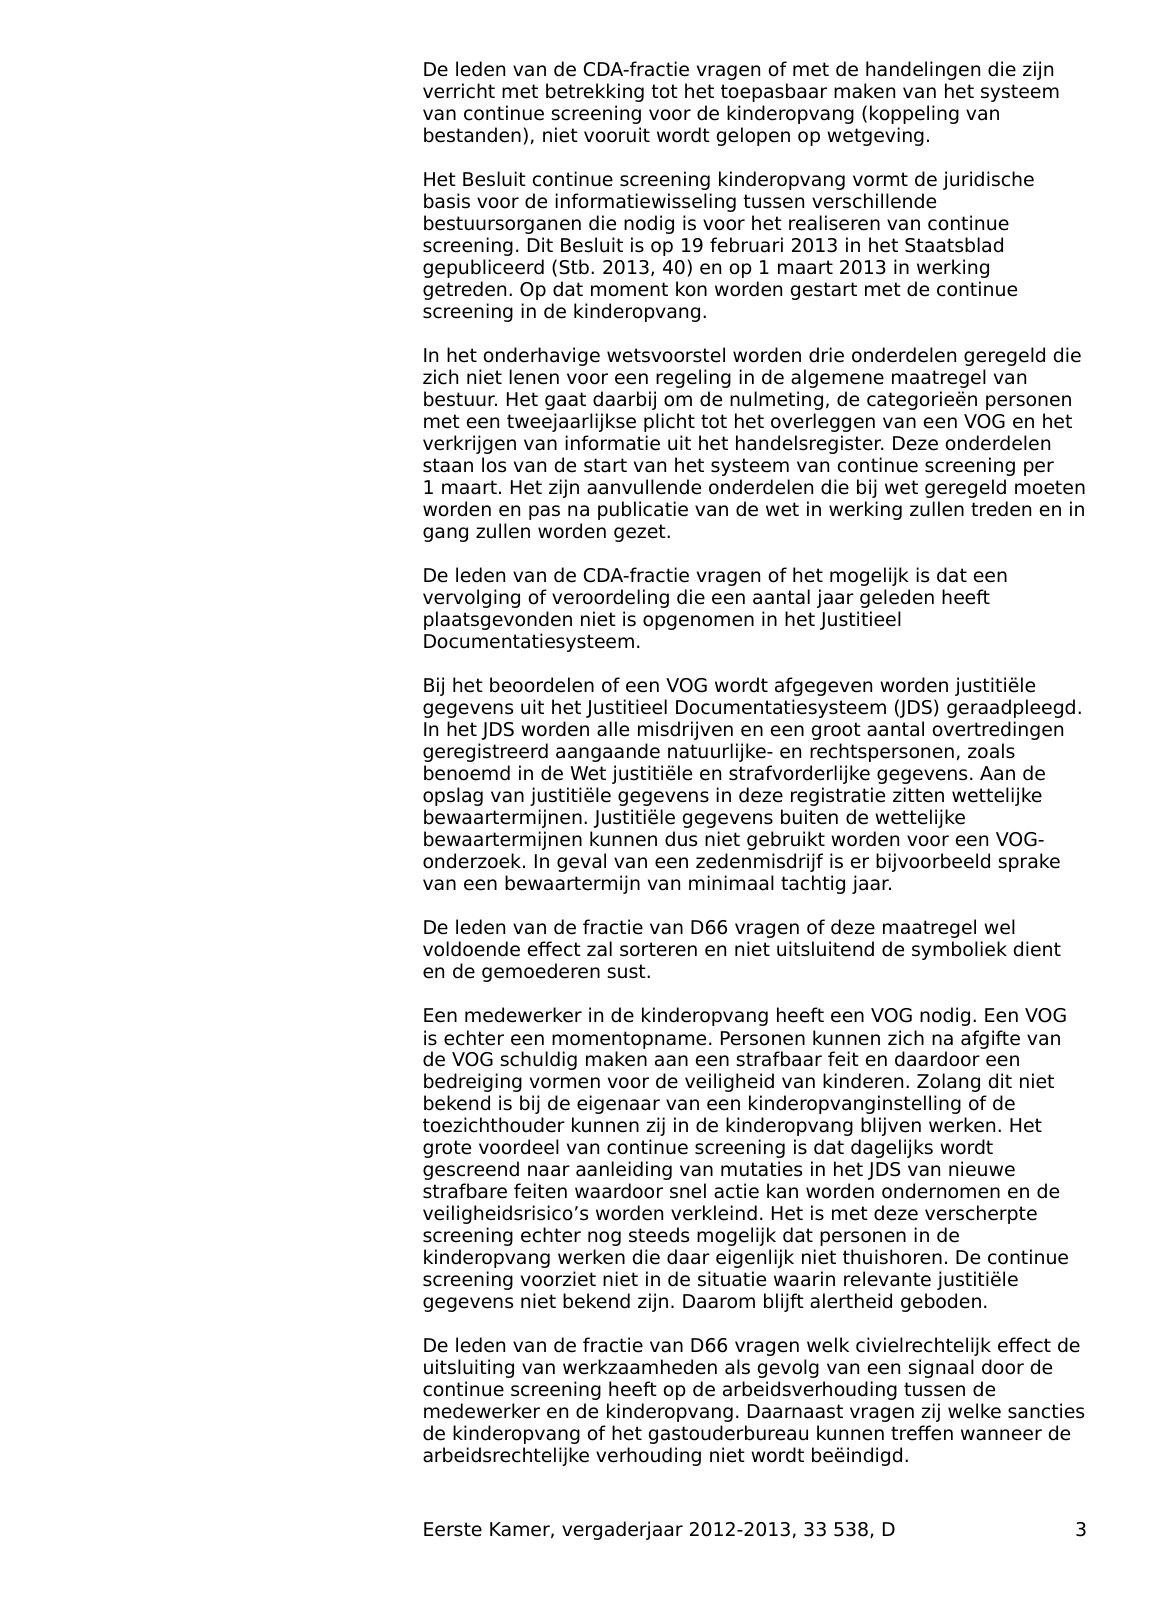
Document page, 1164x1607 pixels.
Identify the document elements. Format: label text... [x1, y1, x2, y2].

text In het onderhavige wetsvoorstel worden drie onderdelen geregeld die zich niet lenen voor een regeling in de algemene maatregel van bestuur. Het gaat daarbij om de nulmeting, de categorieën personen met een tweejaarlijkse plicht tot het overleggen van een VOG en het verkrijgen van informatie uit het handelsregister. Deze onderdelen staan los van de start van het systeem van continue screening per 1 maart. Het zijn aanvullende onderdelen die bij wet geregeld moeten worden en pas na publicatie van de wet in werking zullen treden en in gang zullen worden gezet. [422, 345, 1087, 543]
text Bij het beoordelen of een VOG wordt afgegeven worden justitiële gegevens uit het Justitieel Documentatiesysteem (JDS) geraadpleegd. In het JDS worden alle misdrijven en een groot aantal overtredingen geregistreerd aangaande natuurlijke- en rechtspersonen, zoals benoemd in de Wet justitiële en strafvorderlijke gegevens. Aan de opslag van justitiële gegevens in deze registratie zitten wettelijke bewaartermijnen. Justitiële gegevens buiten de wettelijke bewaartermijnen kunnen dus niet gebruikt worden voor een VOG-onderzoek. In geval van een zedenmisdrijf is er bijvoorbeeld sprake van een bewaartermijn van minimaal tachtig jaar. [422, 675, 1087, 895]
text De leden van de fractie van D66 vragen of deze maatregel wel voldoende effect zal sorteren en niet uitsluitend de symboliek dient en de gemoederen sust. [422, 917, 1087, 983]
text De leden van de fractie van D66 vragen welk civielrechtelijk effect de uitsluiting van werkzaamheden als gevolg van een signaal door de continue screening heeft op de arbeidsverhouding tussen de medewerker en de kinderopvang. Daarnaast vragen zij welke sancties de kinderopvang of het gastouderbureau kunnen treffen wanneer de arbeidsrechtelijke verhouding niet wordt beëindigd. [422, 1335, 1087, 1467]
text Een medewerker in de kinderopvang heeft een VOG nodig. Een VOG is echter een momentopname. Personen kunnen zich na afgifte van de VOG schuldig maken aan een strafbaar feit en daardoor een bedreiging vormen voor de veiligheid van kinderen. Zolang dit niet bekend is bij de eigenaar van een kinderopvanginstelling of de toezichthouder kunnen zij in de kinderopvang blijven werken. Het grote voordeel van continue screening is dat dagelijks wordt gescreend naar aanleiding van mutaties in het JDS van nieuwe strafbare feiten waardoor snel actie kan worden ondernomen en de veiligheidsrisico’s worden verkleind. Het is met deze verscherpte screening echter nog steeds mogelijk dat personen in de kinderopvang werken die daar eigenlijk niet thuishoren. De continue screening voorziet niet in de situatie waarin relevante justitiële gegevens niet bekend zijn. Daarom blijft alertheid geboden. [422, 1005, 1087, 1313]
text De leden van de CDA-fractie vragen of het mogelijk is dat een vervolging of veroordeling die een aantal jaar geleden heeft plaatsgevonden niet is opgenomen in het Justitieel Documentatiesysteem. [422, 565, 1087, 653]
text Het Besluit continue screening kinderopvang vormt de juridische basis voor de informatiewisseling tussen verschillende bestuursorganen die nodig is voor het realiseren van continue screening. Dit Besluit is op 19 februari 2013 in het Staatsblad gepubliceerd (Stb. 2013, 40) en op 1 maart 2013 in werking getreden. Op dat moment kon worden gestart met de continue screening in de kinderopvang. [422, 169, 1087, 323]
text De leden van de CDA-fractie vragen of met de handelingen die zijn verricht met betrekking tot het toepasbaar maken van het systeem van continue screening voor de kinderopvang (koppeling van bestanden), niet vooruit wordt gelopen op wetgeving. [422, 59, 1087, 147]
